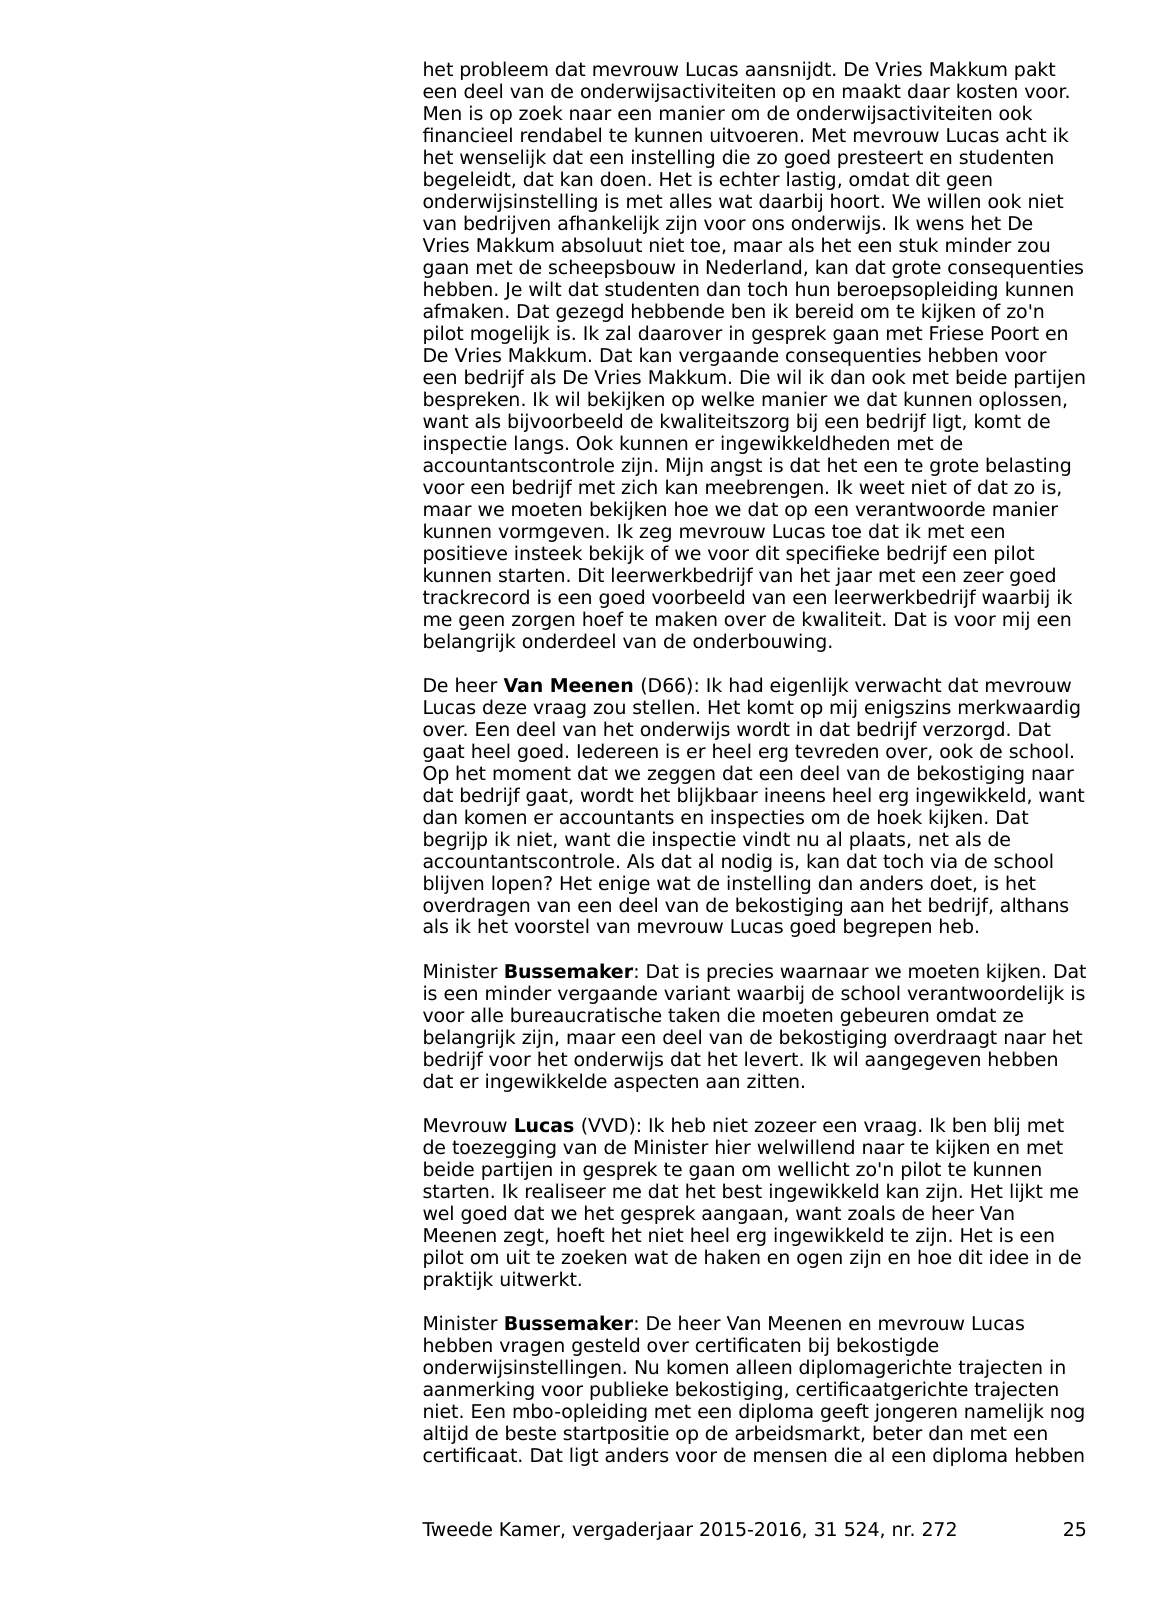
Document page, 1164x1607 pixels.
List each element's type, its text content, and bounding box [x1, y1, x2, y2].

text het probleem dat mevrouw Lucas aansnijdt. De Vries Makkum pakt een deel van de onderwijsactiviteiten op en maakt daar kosten voor. Men is op zoek naar een manier om de onderwijsactiviteiten ook financieel rendabel te kunnen uitvoeren. Met mevrouw Lucas acht ik het wenselijk dat een instelling die zo goed presteert en studenten begeleidt, dat kan doen. Het is echter lastig, omdat dit geen onderwijsinstelling is met alles wat daarbij hoort. We willen ook niet van bedrijven afhankelijk zijn voor ons onderwijs. Ik wens het De Vries Makkum absoluut niet toe, maar als het een stuk minder zou gaan met de scheepsbouw in Nederland, kan dat grote consequenties hebben. Je wilt dat studenten dan toch hun beroepsopleiding kunnen afmaken. Dat gezegd hebbende ben ik bereid om te kijken of zo'n pilot mogelijk is. Ik zal daarover in gesprek gaan met Friese Poort en De Vries Makkum. Dat kan vergaande consequenties hebben voor een bedrijf als De Vries Makkum. Die wil ik dan ook met beide partijen bespreken. Ik wil bekijken op welke manier we dat kunnen oplossen, want als bijvoorbeeld de kwaliteitszorg bij een bedrijf ligt, komt de inspectie langs. Ook kunnen er ingewikkeldheden met de accountantscontrole zijn. Mijn angst is dat het een te grote belasting voor een bedrijf met zich kan meebrengen. Ik weet niet of dat zo is, maar we moeten bekijken hoe we dat op een verantwoorde manier kunnen vormgeven. Ik zeg mevrouw Lucas toe dat ik met een positieve insteek bekijk of we voor dit specifieke bedrijf een pilot kunnen starten. Dit leerwerkbedrijf van het jaar met een zeer goed trackrecord is een goed voorbeeld van een leerwerkbedrijf waarbij ik me geen zorgen hoef te maken over de kwaliteit. Dat is voor mij een belangrijk onderdeel van de onderbouwing. [422, 59, 1087, 652]
text Mevrouw Lucas (VVD): Ik heb niet zozeer een vraag. Ik ben blij met de toezegging van de Minister hier welwillend naar te kijken en met beide partijen in gesprek te gaan om wellicht zo'n pilot te kunnen starten. Ik realiseer me dat het best ingewikkeld kan zijn. Het lijkt me wel goed dat we het gesprek aangaan, want zoals de heer Van Meenen zegt, hoeft het niet heel erg ingewikkeld te zijn. Het is een pilot om uit te zoeken wat de haken en ogen zijn en hoe dit idee in de praktijk uitwerkt. [422, 1115, 1087, 1291]
text Minister Bussemaker: De heer Van Meenen en mevrouw Lucas hebben vragen gesteld over certificaten bij bekostigde onderwijsinstellingen. Nu komen alleen diplomagerichte trajecten in aanmerking voor publieke bekostiging, certificaatgerichte trajecten niet. Een mbo-opleiding met een diploma geeft jongeren namelijk nog altijd de beste startpositie op de arbeidsmarkt, beter dan met een certificaat. Dat ligt anders voor de mensen die al een diploma hebben [422, 1313, 1087, 1467]
text Minister Bussemaker: Dat is precies waarnaar we moeten kijken. Dat is een minder vergaande variant waarbij de school verantwoordelijk is voor alle bureaucratische taken die moeten gebeuren omdat ze belangrijk zijn, maar een deel van de bekostiging overdraagt naar het bedrijf voor het onderwijs dat het levert. Ik wil aangegeven hebben dat er ingewikkelde aspecten aan zitten. [422, 961, 1087, 1092]
text De heer Van Meenen (D66): Ik had eigenlijk verwacht dat mevrouw Lucas deze vraag zou stellen. Het komt op mij enigszins merkwaardig over. Een deel van het onderwijs wordt in dat bedrijf verzorgd. Dat gaat heel goed. Iedereen is er heel erg tevreden over, ook de school. Op het moment dat we zeggen dat een deel van de bekostiging naar dat bedrijf gaat, wordt het blijkbaar ineens heel erg ingewikkeld, want dan komen er accountants en inspecties om de hoek kijken. Dat begrijp ik niet, want die inspectie vindt nu al plaats, net als de accountantscontrole. Als dat al nodig is, kan dat toch via de school blijven lopen? Het enige wat de instelling dan anders doet, is het overdragen van een deel van de bekostiging aan het bedrijf, althans als ik het voorstel van mevrouw Lucas goed begrepen heb. [422, 675, 1087, 938]
